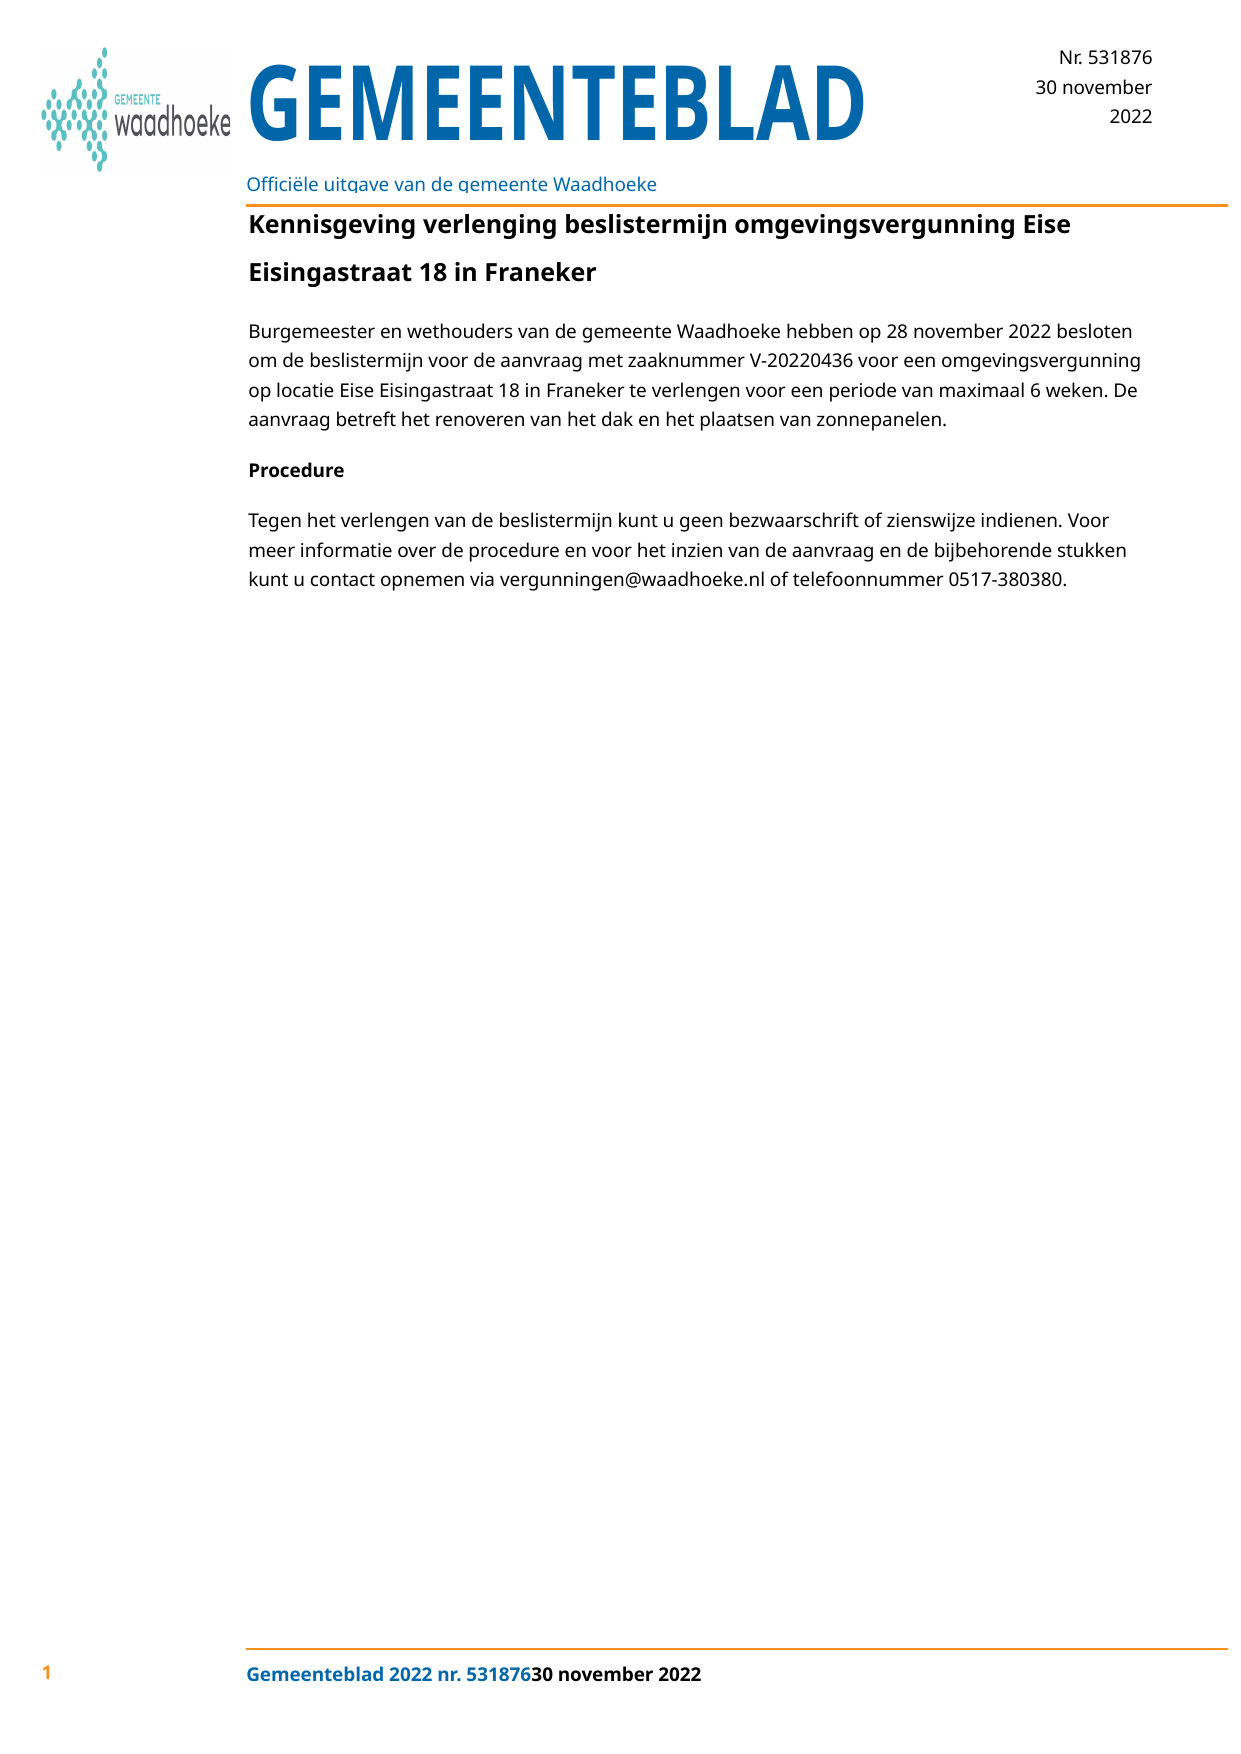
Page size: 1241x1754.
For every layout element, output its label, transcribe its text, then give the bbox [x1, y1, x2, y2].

text Tegen het verlengen van de beslistermijn kunt u geen bezwaarschrift of zienswijze indienen. Voor meer informatie over de procedure en voor het inzien van de aanvraag en de bijbehorende stukken kunt u contact opnemen via vergunningen@waadhoeke.nl of telefoonnummer 0517-380380. [248, 507, 1152, 592]
picture [41, 47, 231, 172]
text Procedure [248, 457, 1152, 483]
text Burgemeester en wethouders van de gemeente Waadhoeke hebben op 28 november 2022 besloten om de beslistermijn voor de aanvraag met zaaknummer V-20220436 voor een omgevingsvergunning op locatie Eise Eisingastraat 18 in Franeker te verlengen voor een periode van maximaal 6 weken. De aanvraag betreft het renoveren van het dak en het plaatsen van zonnepanelen. [248, 318, 1152, 432]
text Kennisgeving verlenging beslistermijn omgevingsvergunning Eise Eisingastraat 18 in Franeker [248, 207, 1152, 288]
